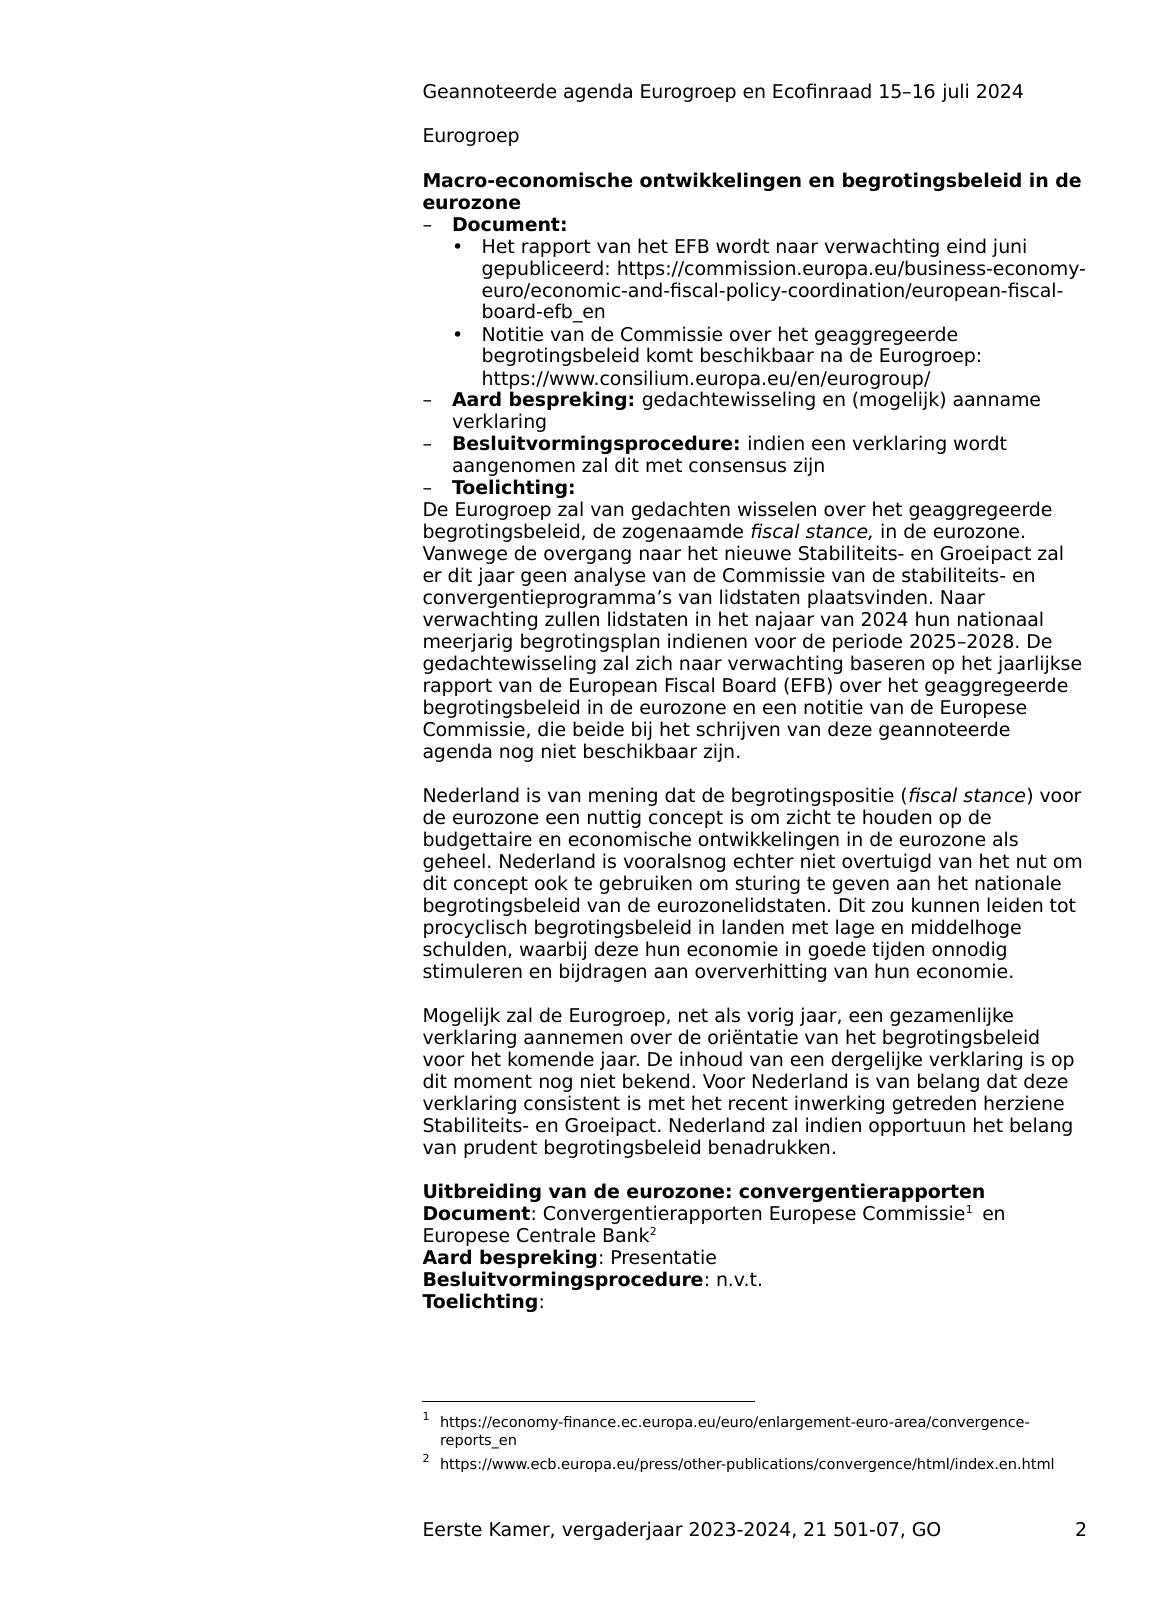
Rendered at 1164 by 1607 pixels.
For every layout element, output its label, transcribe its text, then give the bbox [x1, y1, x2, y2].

text Macro-economische ontwikkelingen en begrotingsbeleid in de eurozone [422, 169, 1087, 213]
subtitle Eurogroep [422, 125, 1087, 147]
text – Besluitvormingsprocedure: indien een verklaring wordt aangenomen zal dit met consensus zijn [422, 433, 1087, 477]
text Document: Convergentierapporten Europese Commissie en Europese Centrale Bank [422, 1203, 1087, 1247]
text https://www.ecb.europa.eu/press/other-publications/convergence/html/index.en.html [422, 1452, 1087, 1474]
text Besluitvormingsprocedure: n.v.t. [422, 1269, 1087, 1291]
text Nederland is van mening dat de begrotingspositie (fiscal stance) voor de eurozone een nuttig concept is om zicht te houden op de budgettaire en economische ontwikkelingen in de eurozone als geheel. Nederland is vooralsnog echter niet overtuigd van het nut om dit concept ook te gebruiken om sturing te geven aan het nationale begrotingsbeleid van de eurozonelidstaten. Dit zou kunnen leiden tot procyclisch begrotingsbeleid in landen met lage en middelhoge schulden, waarbij deze hun economie in goede tijden onnodig stimuleren en bijdragen aan oververhitting van hun economie. [422, 785, 1087, 983]
subtitle Geannoteerde agenda Eurogroep en Ecofinraad 15–16 juli 2024 [422, 81, 1087, 103]
text De Eurogroep zal van gedachten wisselen over het geaggregeerde begrotingsbeleid, de zogenaamde fiscal stance, in de eurozone. Vanwege de overgang naar het nieuwe Stabiliteits- en Groeipact zal er dit jaar geen analyse van de Commissie van de stabiliteits- en convergentieprogramma’s van lidstaten plaatsvinden. Naar verwachting zullen lidstaten in het najaar van 2024 hun nationaal meerjarig begrotingsplan indienen voor de periode 2025–2028. De gedachtewisseling zal zich naar verwachting baseren op het jaarlijkse rapport van de European Fiscal Board (EFB) over het geaggregeerde begrotingsbeleid in de eurozone en een notitie van de Europese Commissie, die beide bij het schrijven van deze geannoteerde agenda nog niet beschikbaar zijn. [422, 499, 1087, 763]
text – Document: [422, 213, 1087, 236]
text – Aard bespreking: gedachtewisseling en (mogelijk) aanname verklaring [422, 389, 1087, 433]
text https://economy-finance.ec.europa.eu/euro/enlargement-euro-area/convergence-reports_en [422, 1410, 1087, 1449]
text Toelichting: [422, 1291, 1087, 1313]
text Mogelijk zal de Eurogroep, net als vorig jaar, een gezamenlijke verklaring aannemen over de oriëntatie van het begrotingsbeleid voor het komende jaar. De inhoud van een dergelijke verklaring is op dit moment nog niet bekend. Voor Nederland is van belang dat deze verklaring consistent is met het recent inwerking getreden herziene Stabiliteits- en Groeipact. Nederland zal indien opportuun het belang van prudent begrotingsbeleid benadrukken. [422, 1005, 1087, 1159]
text • Notitie van de Commissie over het geaggregeerde begrotingsbeleid komt beschikbaar na de Eurogroep: https://www.consilium.europa.eu/en/eurogroup/ [452, 323, 1087, 389]
text – Toelichting: [422, 477, 1087, 499]
text Aard bespreking: Presentatie [422, 1247, 1087, 1269]
text • Het rapport van het EFB wordt naar verwachting eind juni gepubliceerd: https://commission.europa.eu/business-economy-euro/economic-and-fiscal-policy-coordination/european-fiscal-board-efb_en [452, 236, 1087, 323]
text Uitbreiding van de eurozone: convergentierapporten [422, 1181, 1087, 1203]
